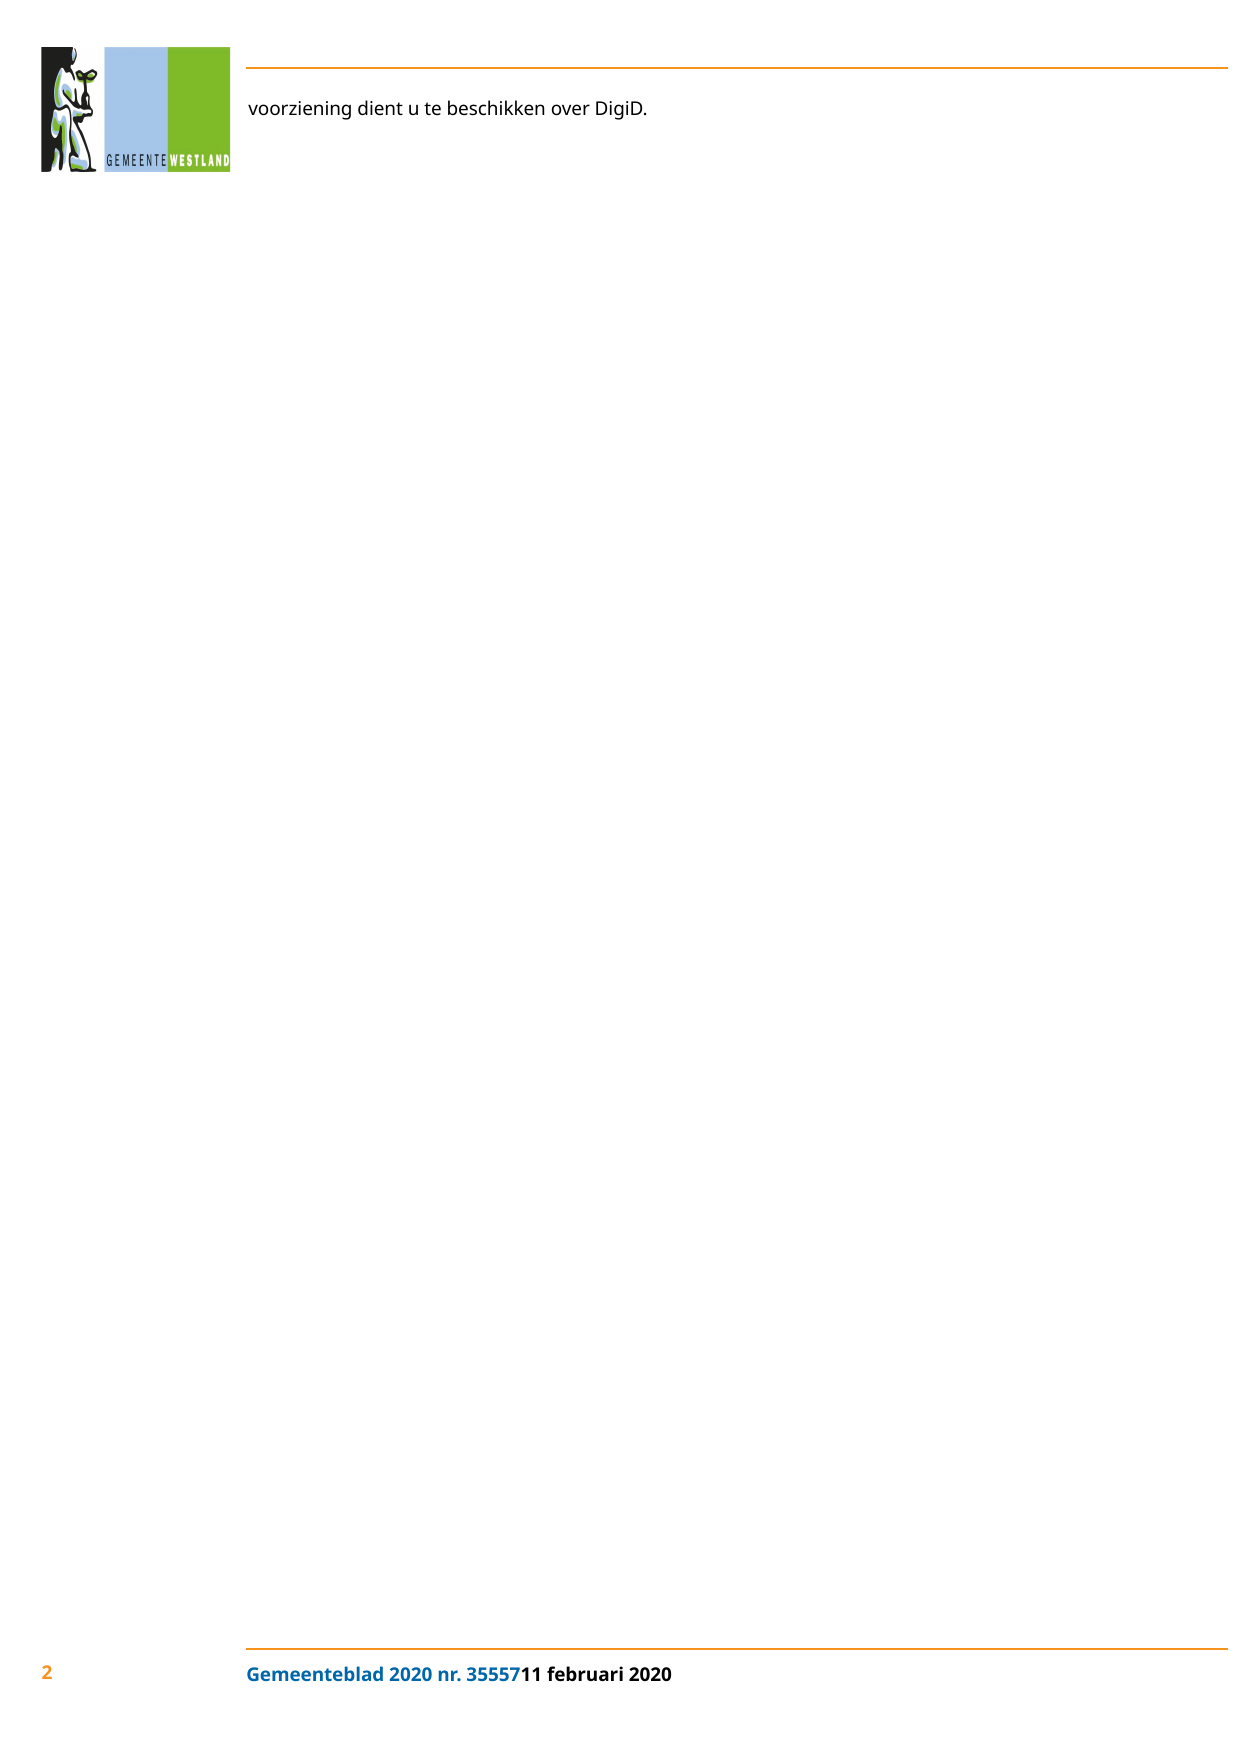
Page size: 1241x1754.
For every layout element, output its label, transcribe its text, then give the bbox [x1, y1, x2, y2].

text voorziening dient u te beschikken over DigiD. [248, 95, 1152, 121]
picture [41, 47, 231, 172]
